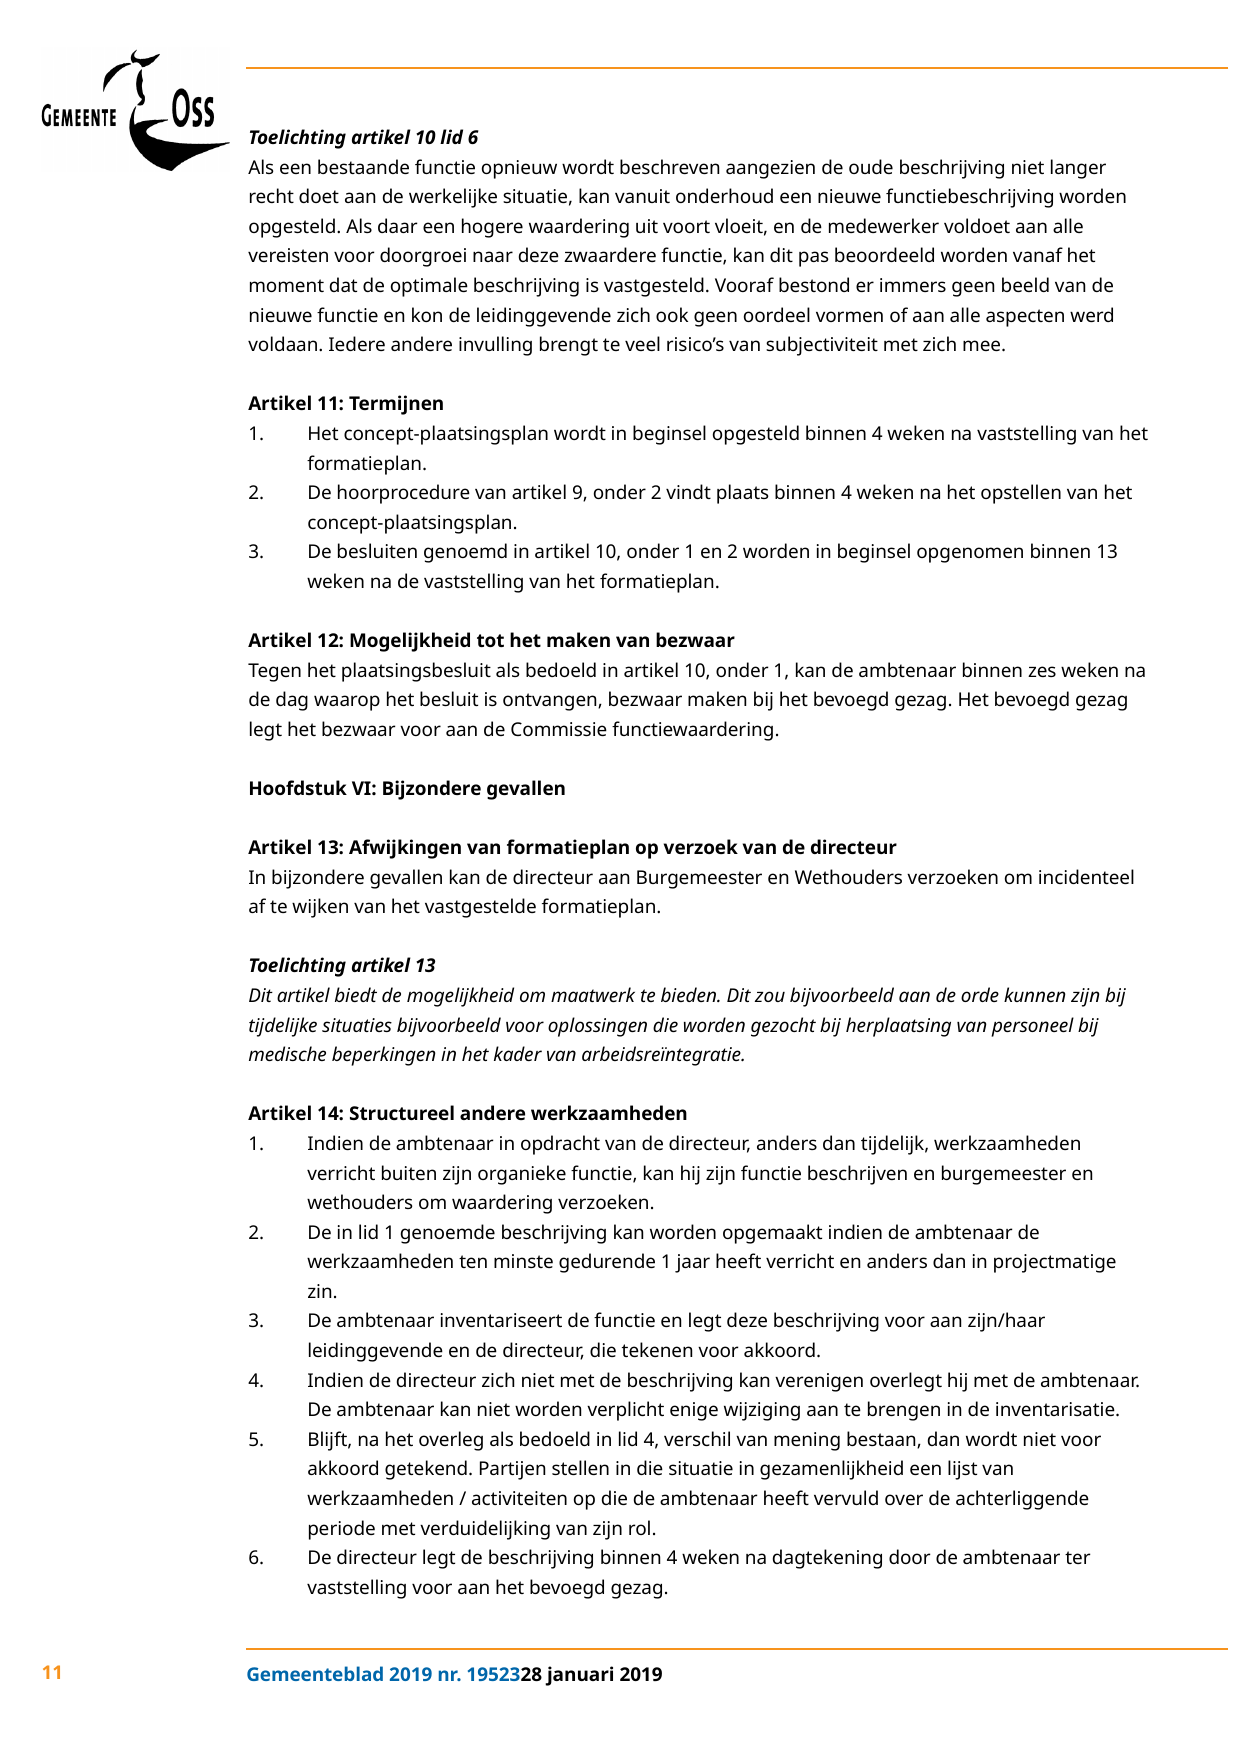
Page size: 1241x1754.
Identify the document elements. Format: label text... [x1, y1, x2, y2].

list De in lid 1 genoemde beschrijving kan worden opgemaakt indien de ambtenaar de werkzaamheden ten minste gedurende 1 jaar heeft verricht en anders dan in projectmatige zin. [248, 1219, 1152, 1304]
list Indien de directeur zich niet met de beschrijving kan verenigen overlegt hij met de ambtenaar. De ambtenaar kan niet worden verplicht enige wijziging aan te brengen in de inventarisatie. [248, 1367, 1152, 1422]
list Het concept-plaatsingsplan wordt in beginsel opgesteld binnen 4 weken na vaststelling van het formatieplan. [248, 420, 1152, 476]
text Dit artikel biedt de mogelijkheid om maatwerk te bieden. Dit zou bijvoorbeeld aan de orde kunnen zijn bij tijdelijke situaties bijvoorbeeld voor oplossingen die worden gezocht bij herplaatsing van personeel bij medische beperkingen in het kader van arbeidsreïntegratie. [248, 982, 1152, 1067]
text In bijzondere gevallen kan de directeur aan Burgemeester en Wethouders verzoeken om incidenteel af te wijken van het vastgestelde formatieplan. [248, 864, 1152, 919]
list De ambtenaar inventariseert de functie en legt deze beschrijving voor aan zijn/haar leidinggevende en de directeur, die tekenen voor akkoord. [248, 1308, 1152, 1363]
text Als een bestaande functie opnieuw wordt beschreven aangezien de oude beschrijving niet langer recht doet aan de werkelijke situatie, kan vanuit onderhoud een nieuwe functiebeschrijving worden opgesteld. Als daar een hogere waardering uit voort vloeit, en de medewerker voldoet aan alle vereisten voor doorgroei naar deze zwaardere functie, kan dit pas beoordeeld worden vanaf het moment dat de optimale beschrijving is vastgesteld. Vooraf bestond er immers geen beeld van de nieuwe functie en kon de leidinggevende zich ook geen oordeel vormen of aan alle aspecten werd voldaan. Iedere andere invulling brengt te veel risico’s van subjectiviteit met zich mee. [248, 154, 1152, 357]
text Artikel 13: Afwijkingen van formatieplan op verzoek van de directeur [248, 834, 1152, 860]
text Toelichting artikel 10 lid 6 [248, 124, 1152, 150]
picture [41, 47, 231, 172]
list Indien de ambtenaar in opdracht van de directeur, anders dan tijdelijk, werkzaamheden verricht buiten zijn organieke functie, kan hij zijn functie beschrijven en burgemeester en wethouders om waardering verzoeken. [248, 1130, 1152, 1215]
text Artikel 11: Termijnen [248, 391, 1152, 416]
list Blijft, na het overleg als bedoeld in lid 4, verschil van mening bestaan, dan wordt niet voor akkoord getekend. Partijen stellen in die situatie in gezamenlijkheid een lijst van werkzaamheden / activiteiten op die de ambtenaar heeft vervuld over de achterliggende periode met verduidelijking van zijn rol. [248, 1426, 1152, 1541]
list De besluiten genoemd in artikel 10, onder 1 en 2 worden in beginsel opgenomen binnen 13 weken na de vaststelling van het formatieplan. [248, 538, 1152, 594]
text Tegen het plaatsingsbesluit als bedoeld in artikel 10, onder 1, kan de ambtenaar binnen zes weken na de dag waarop het besluit is ontvangen, bezwaar maken bij het bevoegd gezag. Het bevoegd gezag legt het bezwaar voor aan de Commissie functiewaardering. [248, 657, 1152, 742]
text Toelichting artikel 13 [248, 953, 1152, 978]
list De directeur legt de beschrijving binnen 4 weken na dagtekening door de ambtenaar ter vaststelling voor aan het bevoegd gezag. [248, 1544, 1152, 1600]
text Hoofdstuk VI: Bijzondere gevallen [248, 775, 1152, 801]
text Artikel 14: Structureel andere werkzaamheden [248, 1101, 1152, 1126]
list De hoorprocedure van artikel 9, onder 2 vindt plaats binnen 4 weken na het opstellen van het concept-plaatsingsplan. [248, 479, 1152, 535]
text Artikel 12: Mogelijkheid tot het maken van bezwaar [248, 627, 1152, 653]
